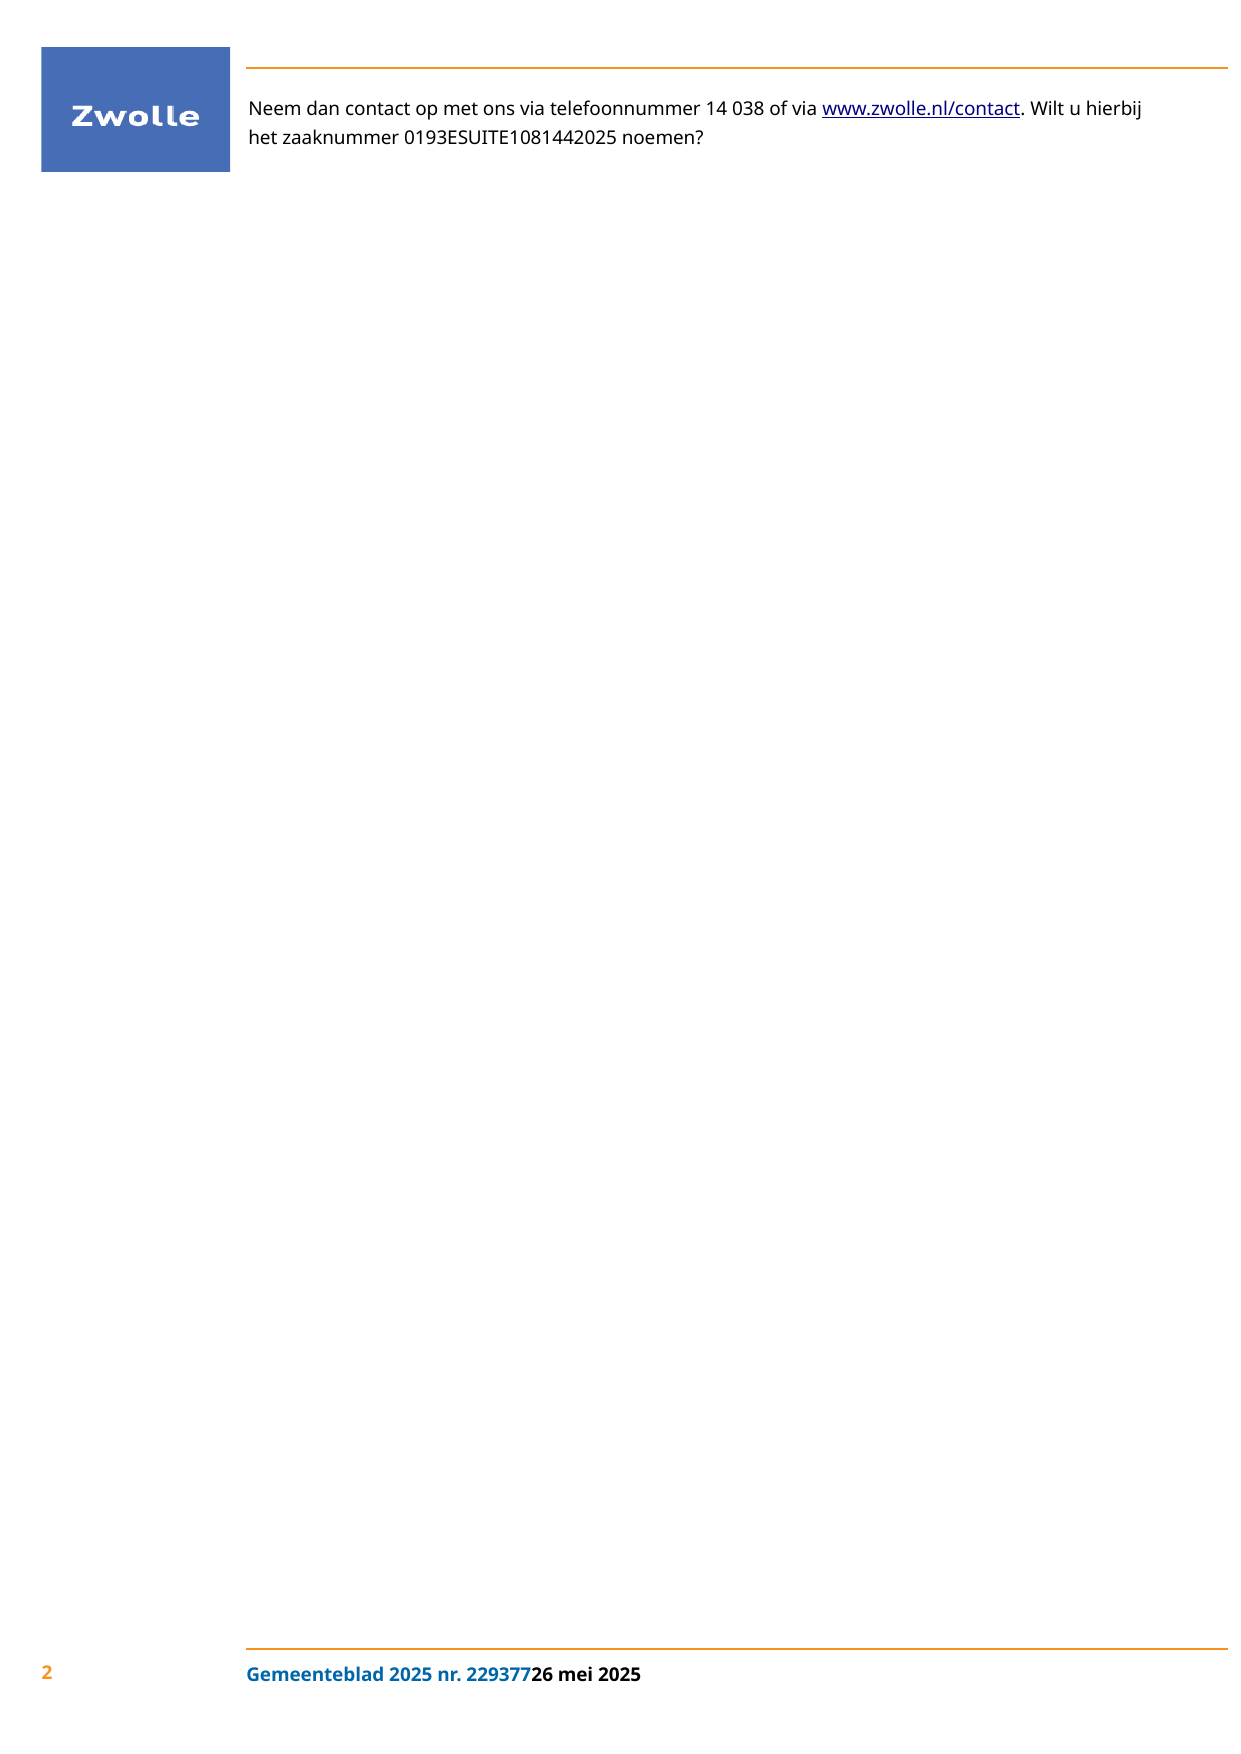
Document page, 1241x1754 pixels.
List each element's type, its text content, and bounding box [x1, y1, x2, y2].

picture [41, 47, 231, 172]
text Neem dan contact op met ons via telefoonnummer 14 038 of via www.zwolle.nl/contact. Wilt u hierbij het zaaknummer 0193ESUITE1081442025 noemen? [248, 95, 1152, 150]
